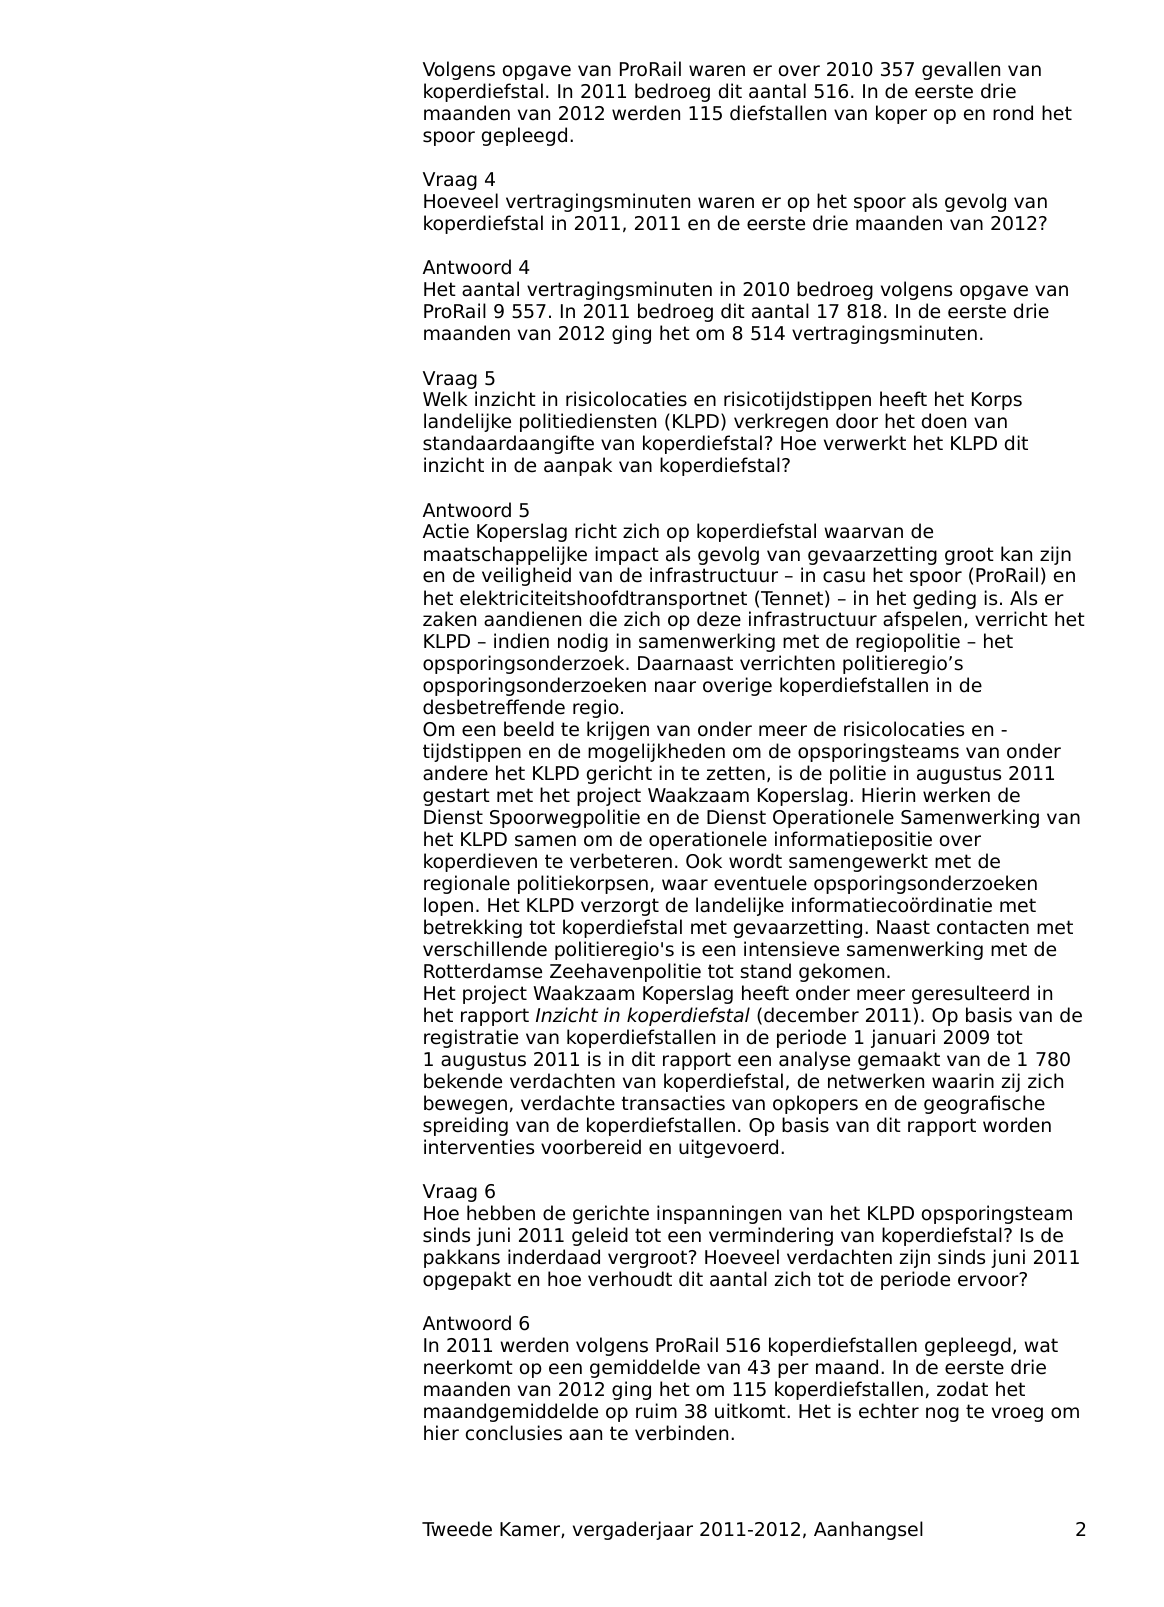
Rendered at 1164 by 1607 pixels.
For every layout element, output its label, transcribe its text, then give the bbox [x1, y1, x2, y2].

text Vraag 5 [422, 367, 1087, 389]
text Welk inzicht in risicolocaties en risicotijdstippen heeft het Korps landelijke politiediensten (KLPD) verkregen door het doen van standaardaangifte van koperdiefstal? Hoe verwerkt het KLPD dit inzicht in de aanpak van koperdiefstal? [422, 389, 1087, 477]
text Om een beeld te krijgen van onder meer de risicolocaties en -tijdstippen en de mogelijkheden om de opsporingsteams van onder andere het KLPD gericht in te zetten, is de politie in augustus 2011 gestart met het project Waakzaam Koperslag. Hierin werken de Dienst Spoorwegpolitie en de Dienst Operationele Samenwerking van het KLPD samen om de operationele informatiepositie over koperdieven te verbeteren. Ook wordt samengewerkt met de regionale politiekorpsen, waar eventuele opsporingsonderzoeken lopen. Het KLPD verzorgt de landelijke informatiecoördinatie met betrekking tot koperdiefstal met gevaarzetting. Naast contacten met verschillende politieregio's is een intensieve samenwerking met de Rotterdamse Zeehavenpolitie tot stand gekomen. [422, 719, 1087, 983]
text Antwoord 6 [422, 1313, 1087, 1335]
text Volgens opgave van ProRail waren er over 2010 357 gevallen van koperdiefstal. In 2011 bedroeg dit aantal 516. In de eerste drie maanden van 2012 werden 115 diefstallen van koper op en rond het spoor gepleegd. [422, 59, 1087, 147]
text Hoeveel vertragingsminuten waren er op het spoor als gevolg van koperdiefstal in 2011, 2011 en de eerste drie maanden van 2012? [422, 191, 1087, 235]
text Vraag 4 [422, 169, 1087, 191]
text Hoe hebben de gerichte inspanningen van het KLPD opsporingsteam sinds juni 2011 geleid tot een vermindering van koperdiefstal? Is de pakkans inderdaad vergroot? Hoeveel verdachten zijn sinds juni 2011 opgepakt en hoe verhoudt dit aantal zich tot de periode ervoor? [422, 1203, 1087, 1291]
text Het project Waakzaam Koperslag heeft onder meer geresulteerd in het rapport Inzicht in koperdiefstal (december 2011). Op basis van de registratie van koperdiefstallen in de periode 1 januari 2009 tot 1 augustus 2011 is in dit rapport een analyse gemaakt van de 1 780 bekende verdachten van koperdiefstal, de netwerken waarin zij zich bewegen, verdachte transacties van opkopers en de geografische spreiding van de koperdiefstallen. Op basis van dit rapport worden interventies voorbereid en uitgevoerd. [422, 983, 1087, 1159]
text Vraag 6 [422, 1181, 1087, 1203]
text Antwoord 5 [422, 499, 1087, 521]
text In 2011 werden volgens ProRail 516 koperdiefstallen gepleegd, wat neerkomt op een gemiddelde van 43 per maand. In de eerste drie maanden van 2012 ging het om 115 koperdiefstallen, zodat het maandgemiddelde op ruim 38 uitkomt. Het is echter nog te vroeg om hier conclusies aan te verbinden. [422, 1335, 1087, 1445]
text Actie Koperslag richt zich op koperdiefstal waarvan de maatschappelijke impact als gevolg van gevaarzetting groot kan zijn en de veiligheid van de infrastructuur – in casu het spoor (ProRail) en het elektriciteitshoofdtransportnet (Tennet) – in het geding is. Als er zaken aandienen die zich op deze infrastructuur afspelen, verricht het KLPD – indien nodig in samenwerking met de regiopolitie – het opsporingsonderzoek. Daarnaast verrichten politieregio’s opsporingsonderzoeken naar overige koperdiefstallen in de desbetreffende regio. [422, 521, 1087, 719]
text Het aantal vertragingsminuten in 2010 bedroeg volgens opgave van ProRail 9 557. In 2011 bedroeg dit aantal 17 818. In de eerste drie maanden van 2012 ging het om 8 514 vertragingsminuten. [422, 279, 1087, 345]
text Antwoord 4 [422, 257, 1087, 279]
